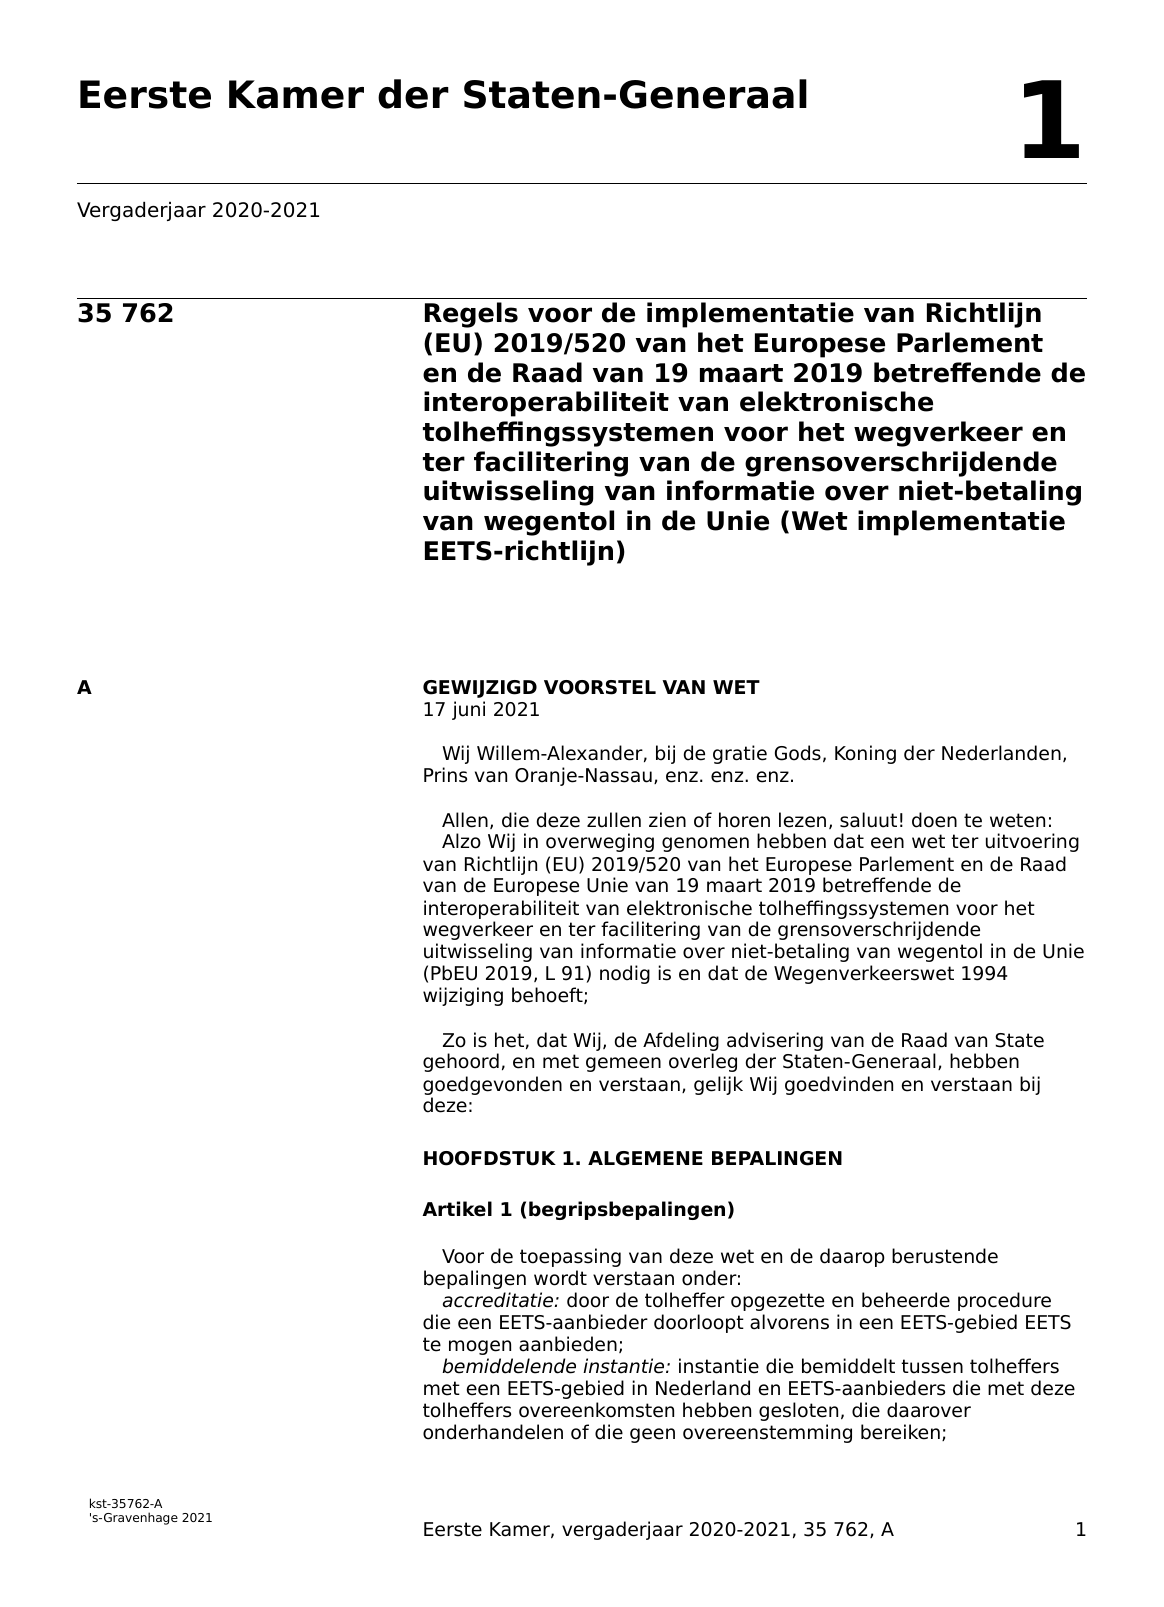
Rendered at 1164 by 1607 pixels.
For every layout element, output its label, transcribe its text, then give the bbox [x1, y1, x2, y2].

subtitle HOOFDSTUK 1. ALGEMENE BEPALINGEN [422, 1147, 1087, 1169]
text accreditatie: door de tolheffer opgezette en beheerde procedure die een EETS-aanbieder doorloopt alvorens in een EETS-gebied EETS te mogen aanbieden; [422, 1290, 1087, 1356]
subtitle Artikel 1 (begripsbepalingen) [422, 1199, 1087, 1221]
text Allen, die deze zullen zien of horen lezen, saluut! doen te weten: [422, 809, 1087, 831]
text Zo is het, dat Wij, de Afdeling advisering van de Raad van State gehoord, en met gemeen overleg der Staten-Generaal, hebben goedgevonden en verstaan, gelijk Wij goedvinden en verstaan bij deze: [422, 1029, 1087, 1117]
table_header Eerste Kamer der Staten-Generaal [77, 59, 886, 183]
table_header 1 [886, 59, 1087, 183]
table_cell Vergaderjaar 2020-2021 [77, 184, 1087, 298]
subtitle 35 762 Regels voor de implementatie van Richtlijn (EU) 2019/520 van het Europese Parlement en de Raad van 19 maart 2019 betreffende de interoperabiliteit van elektronische tolheffingssystemen voor het wegverkeer en ter facilitering van de grensoverschrijdende uitwisseling van informatie over niet-betaling van wegentol in de Unie (Wet implementatie EETS-richtlijn) [77, 299, 1087, 566]
text Alzo Wij in overweging genomen hebben dat een wet ter uitvoering van Richtlijn (EU) 2019/520 van het Europese Parlement en de Raad van de Europese Unie van 19 maart 2019 betreffende de interoperabiliteit van elektronische tolheffingssystemen voor het wegverkeer en ter facilitering van de grensoverschrijdende uitwisseling van informatie over niet-betaling van wegentol in de Unie (PbEU 2019, L 91) nodig is en dat de Wegenverkeerswet 1994 wijziging behoeft; [422, 831, 1087, 1007]
text 17 juni 2021 [422, 699, 1087, 721]
text 's-Gravenhage 2021 [88, 1511, 323, 1525]
text Voor de toepassing van deze wet en de daarop berustende bepalingen wordt verstaan onder: [422, 1246, 1087, 1290]
text Wij Willem-Alexander, bij de gratie Gods, Koning der Nederlanden, Prins van Oranje-Nassau, enz. enz. enz. [422, 743, 1087, 787]
text kst-35762-A [88, 1497, 323, 1511]
subtitle A GEWIJZIGD VOORSTEL VAN WET [77, 677, 1087, 699]
text bemiddelende instantie: instantie die bemiddelt tussen tolheffers met een EETS-gebied in Nederland en EETS-aanbieders die met deze tolheffers overeenkomsten hebben gesloten, die daarover onderhandelen of die geen overeenstemming bereiken; [422, 1356, 1087, 1444]
